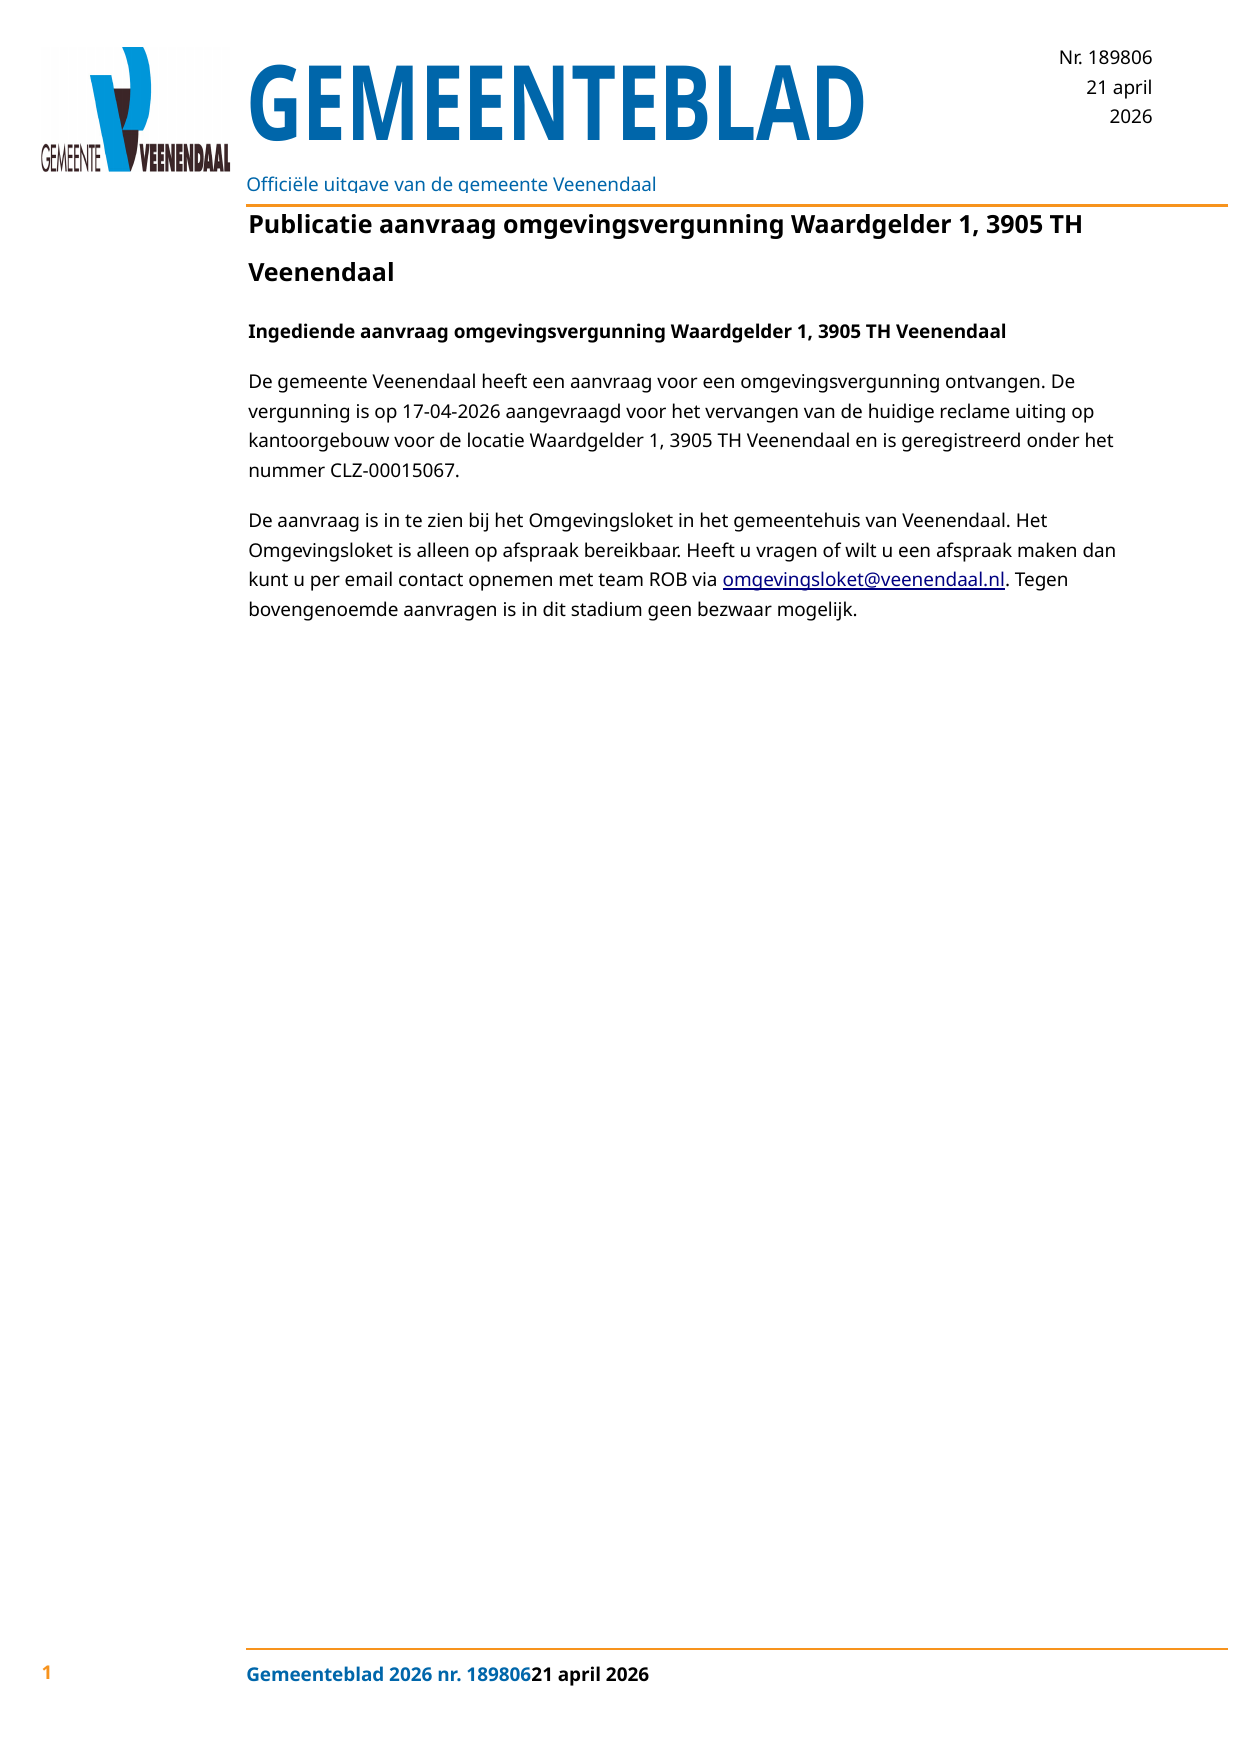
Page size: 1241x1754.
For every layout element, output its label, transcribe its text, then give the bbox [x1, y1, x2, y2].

text Ingediende aanvraag omgevingsvergunning Waardgelder 1, 3905 TH Veenendaal [248, 318, 1152, 344]
text De gemeente Veenendaal heeft een aanvraag voor een omgevingsvergunning ontvangen. De vergunning is op 17-04-2026 aangevraagd voor het vervangen van de huidige reclame uiting op kantoorgebouw voor de locatie Waardgelder 1, 3905 TH Veenendaal en is geregistreerd onder het nummer CLZ-00015067. [248, 368, 1152, 483]
picture [123, 47, 231, 172]
picture [41, 47, 130, 172]
text Publicatie aanvraag omgevingsvergunning Waardgelder 1, 3905 TH Veenendaal [248, 207, 1152, 288]
text De aanvraag is in te zien bij het Omgevingsloket in het gemeentehuis van Veenendaal. Het Omgevingsloket is alleen op afspraak bereikbaar. Heeft u vragen of wilt u een afspraak maken dan kunt u per email contact opnemen met team ROB via omgevingsloket@veenendaal.nl. Tegen bovengenoemde aanvragen is in dit stadium geen bezwaar mogelijk. [248, 507, 1152, 622]
